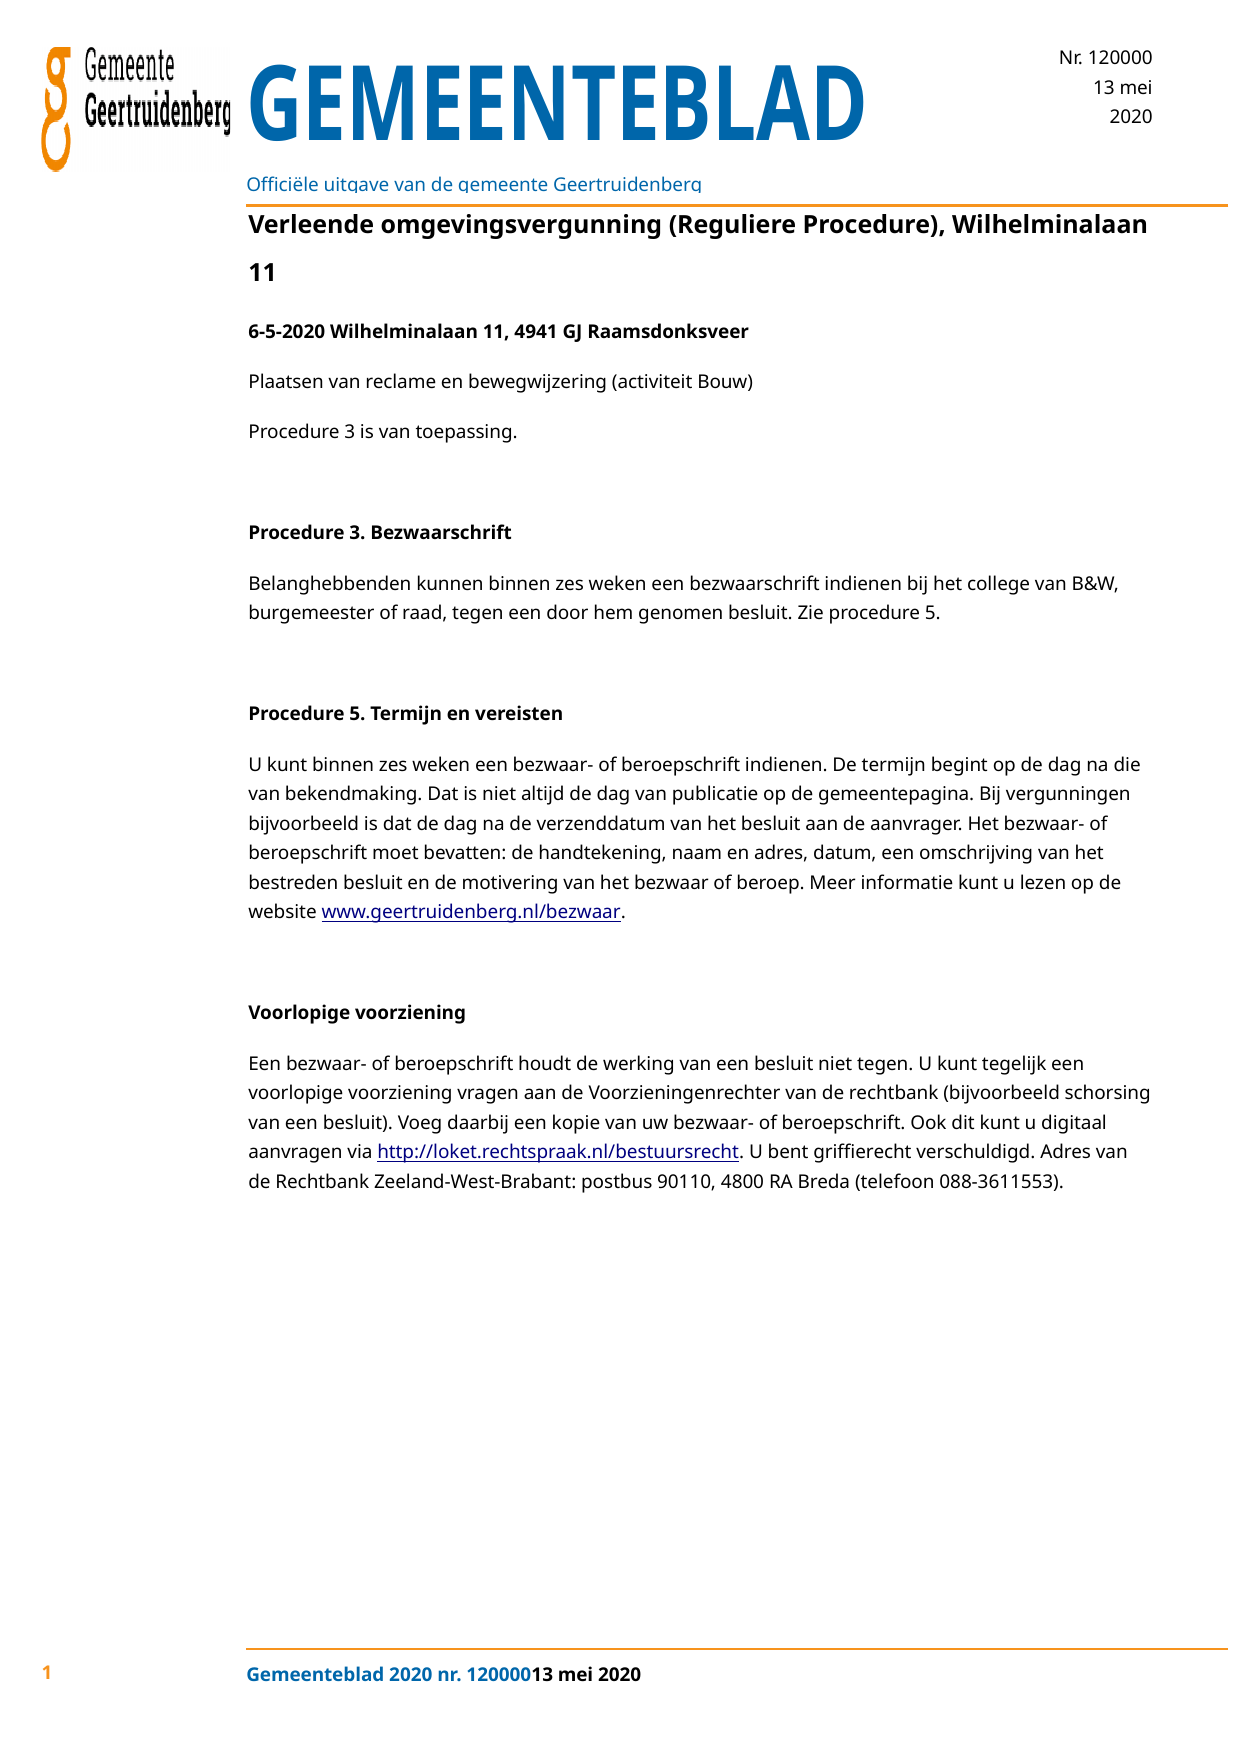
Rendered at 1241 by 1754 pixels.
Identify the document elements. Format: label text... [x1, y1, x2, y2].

text Procedure 3. Bezwaarschrift [248, 519, 1152, 545]
text Procedure 5. Termijn en vereisten [248, 700, 1152, 726]
picture [41, 47, 231, 172]
text Voorlopige voorziening [248, 999, 1152, 1025]
text Een bezwaar- of beroepschrift houdt de werking van een besluit niet tegen. U kunt tegelijk een voorlopige voorziening vragen aan de Voorzieningenrechter van de rechtbank (bijvoorbeeld schorsing van een besluit). Voeg daarbij een kopie van uw bezwaar- of beroepschrift. Ook dit kunt u digitaal aanvragen via http://loket.rechtspraak.nl/bestuursrecht. U bent griffierecht verschuldigd. Adres van de Rechtbank Zeeland-West-Brabant: postbus 90110, 4800 RA Breda (telefoon 088-3611553). [248, 1050, 1152, 1194]
text 6-5-2020 Wilhelminalaan 11, 4941 GJ Raamsdonksveer [248, 318, 1152, 344]
text U kunt binnen zes weken een bezwaar- of beroepschrift indienen. De termijn begint op de dag na die van bekendmaking. Dat is niet altijd de dag van publicatie op de gemeentepagina. Bij vergunningen bijvoorbeeld is dat de dag na de verzenddatum van het besluit aan de aanvrager. Het bezwaar- of beroepschrift moet bevatten: de handtekening, naam en adres, datum, een omschrijving van het bestreden besluit en de motivering van het bezwaar of beroep. Meer informatie kunt u lezen op de website www.geertruidenberg.nl/bezwaar. [248, 751, 1152, 924]
text Procedure 3 is van toepassing. [248, 419, 1152, 444]
text Belanghebbenden kunnen binnen zes weken een bezwaarschrift indienen bij het college van B&W, burgemeester of raad, tegen een door hem genomen besluit. Zie procedure 5. [248, 570, 1152, 625]
text Plaatsen van reclame en bewegwijzering (activiteit Bouw) [248, 368, 1152, 394]
text Verleende omgevingsvergunning (Reguliere Procedure), Wilhelminalaan 11 [248, 207, 1152, 288]
